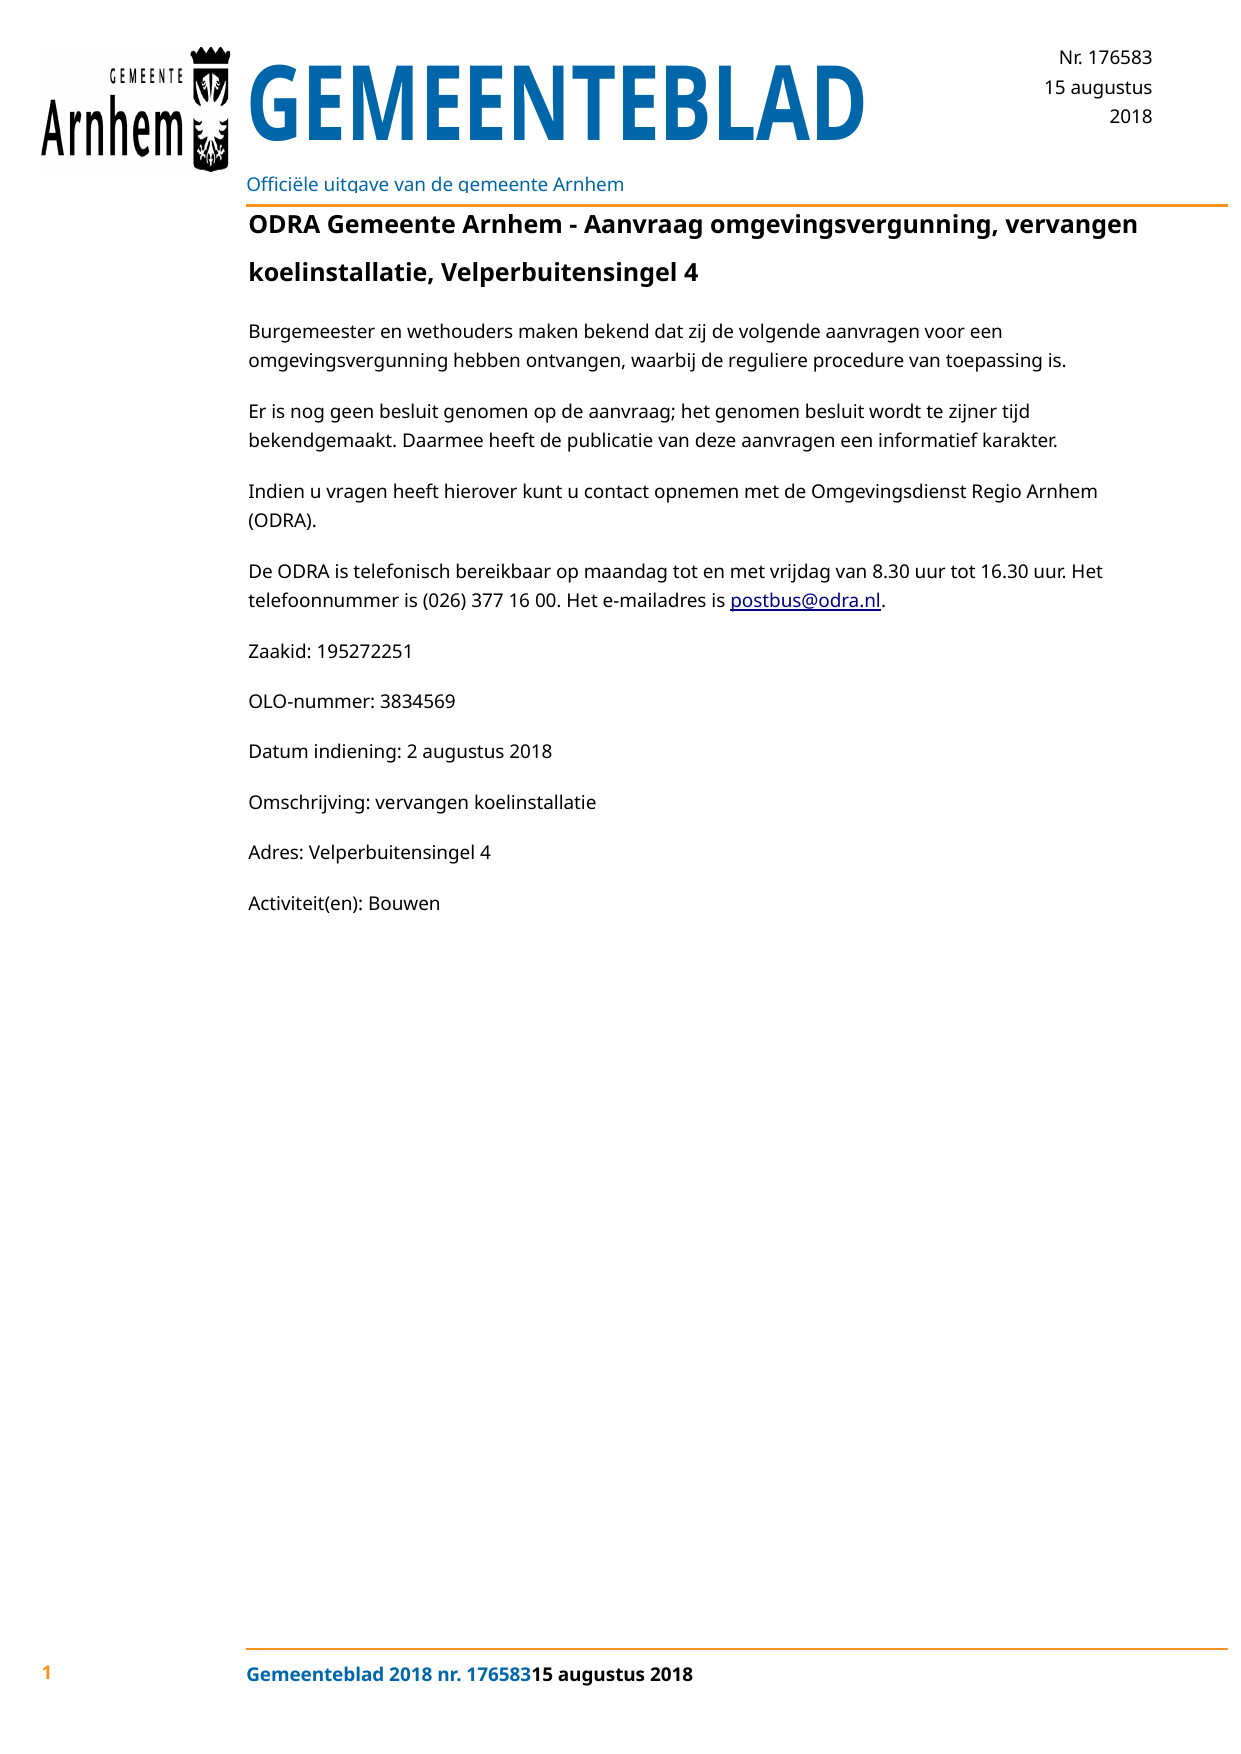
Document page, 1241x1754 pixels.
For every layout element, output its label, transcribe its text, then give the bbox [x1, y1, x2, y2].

text Datum indiening: 2 augustus 2018 [248, 739, 1152, 764]
text Omschrijving: vervangen koelinstallatie [248, 789, 1152, 815]
text Zaakid: 195272251 [248, 638, 1152, 664]
text OLO-nummer: 3834569 [248, 688, 1152, 714]
text De ODRA is telefonisch bereikbaar op maandag tot en met vrijdag van 8.30 uur tot 16.30 uur. Het telefoonnummer is (026) 377 16 00. Het e-mailadres is postbus@odra.nl. [248, 558, 1152, 613]
text ODRA Gemeente Arnhem - Aanvraag omgevingsvergunning, vervangen koelinstallatie, Velperbuitensingel 4 [248, 207, 1152, 288]
text Adres: Velperbuitensingel 4 [248, 839, 1152, 865]
text Activiteit(en): Bouwen [248, 890, 1152, 916]
text Burgemeester en wethouders maken bekend dat zij de volgende aanvragen voor een omgevingsvergunning hebben ontvangen, waarbij de reguliere procedure van toepassing is. [248, 318, 1152, 373]
picture [41, 47, 231, 172]
text Er is nog geen besluit genomen op de aanvraag; het genomen besluit wordt te zijner tijd bekendgemaakt. Daarmee heeft de publicatie van deze aanvragen een informatief karakter. [248, 398, 1152, 453]
text Indien u vragen heeft hierover kunt u contact opnemen met de Omgevingsdienst Regio Arnhem (ODRA). [248, 478, 1152, 533]
